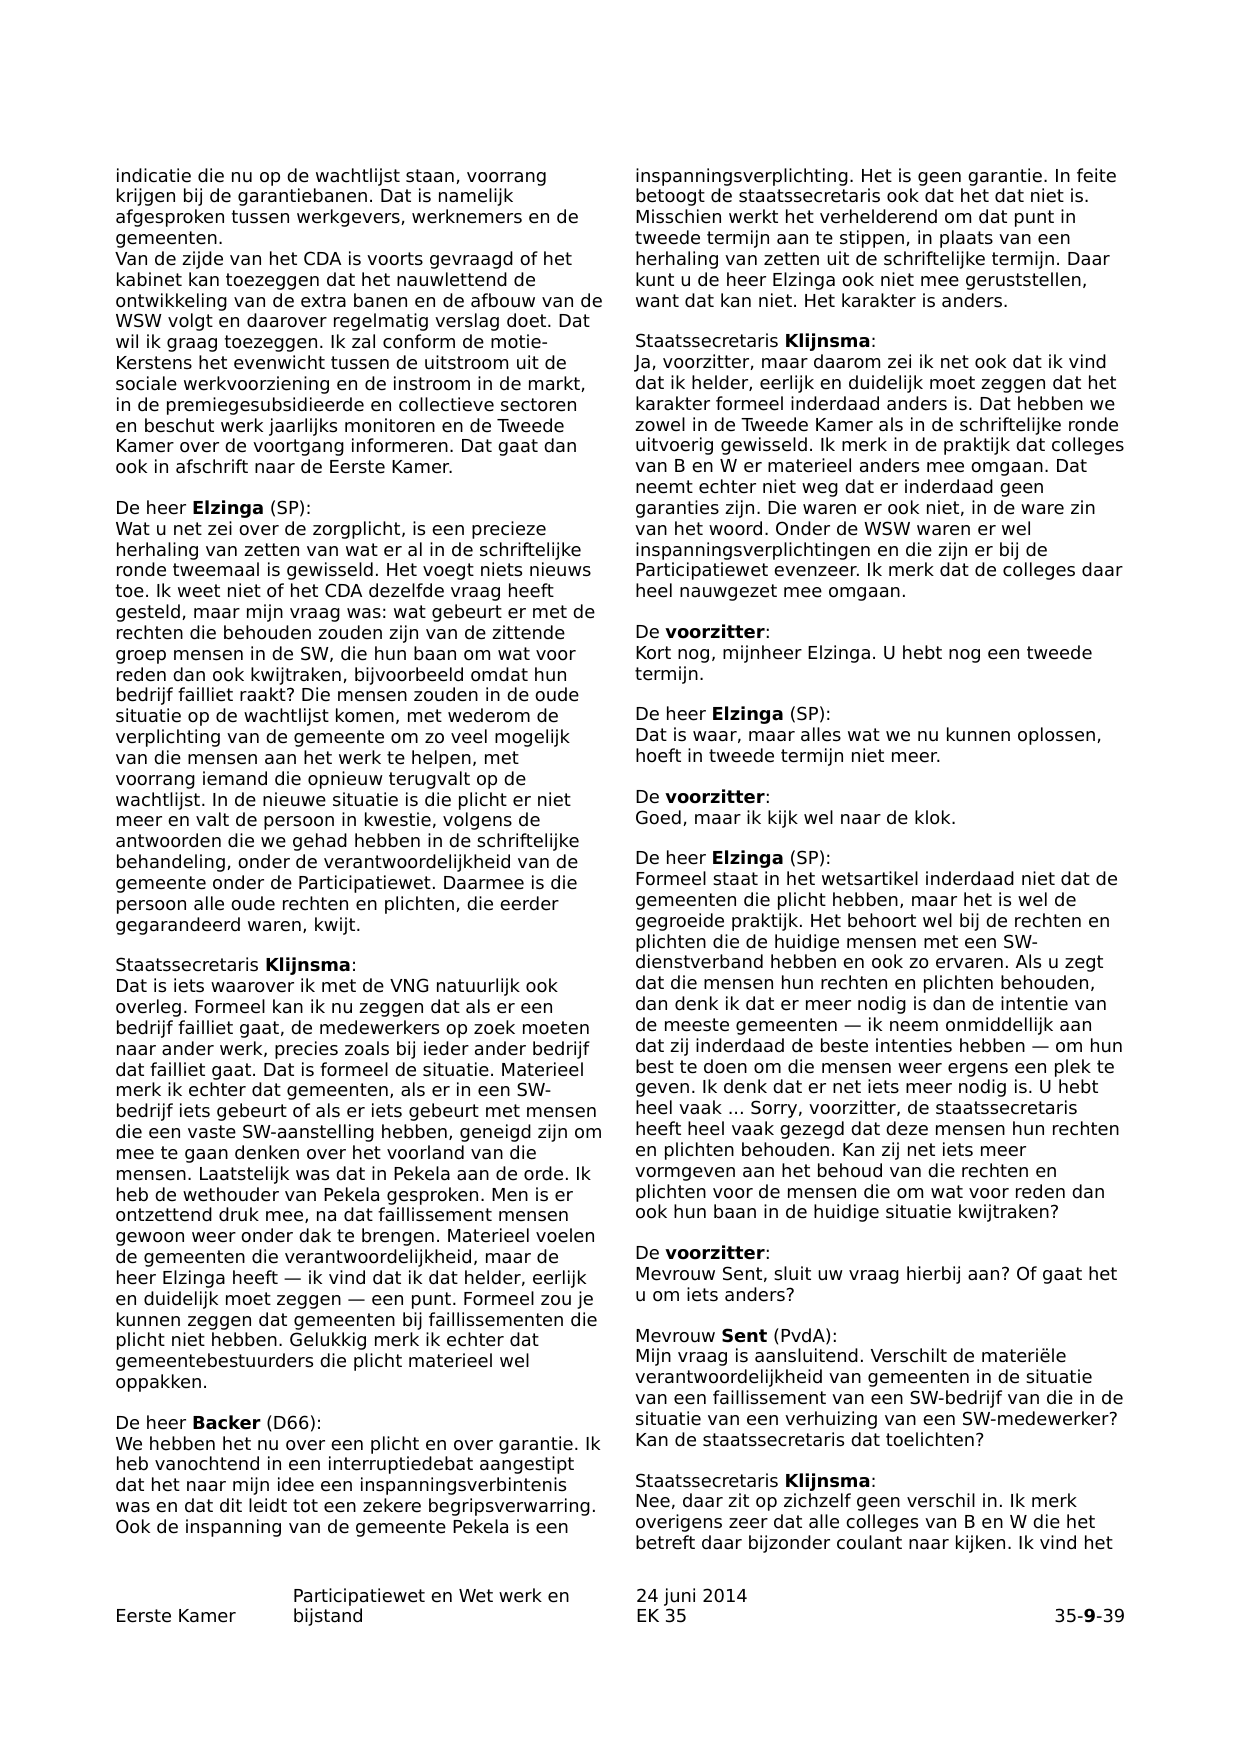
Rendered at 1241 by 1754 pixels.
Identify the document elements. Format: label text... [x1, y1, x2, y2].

text Staatssecretaris Klijnsma: [635, 331, 1125, 352]
text Van de zijde van het CDA is voorts gevraagd of het kabinet kan toezeggen dat het nauwlettend de ontwikkeling van de extra banen en de afbouw van de WSW volgt en daarover regelmatig verslag doet. Dat wil ik graag toezeggen. Ik zal conform de motie-Kerstens het evenwicht tussen de uitstroom uit de sociale werkvoorziening en de instroom in de markt, in de premiegesubsidieerde en collectieve sectoren en beschut werk jaarlijks monitoren en de Tweede Kamer over de voortgang informeren. Dat gaat dan ook in afschrift naar de Eerste Kamer. [115, 249, 605, 478]
text Kort nog, mijnheer Elzinga. U hebt nog een tweede termijn. [635, 643, 1125, 684]
text We hebben het nu over een plicht en over garantie. Ik heb vanochtend in een interruptiedebat aangestipt dat het naar mijn idee een inspanningsverbintenis was en dat dit leidt tot een zekere begripsverwarring. Ook de inspanning van de gemeente Pekela is een [115, 1433, 605, 1537]
text Mijn vraag is aansluitend. Verschilt de materiële verantwoordelijkheid van gemeenten in de situatie van een faillissement van een SW-bedrijf van die in de situatie van een verhuizing van een SW-medewerker? Kan de staatssecretaris dat toelichten? [635, 1346, 1125, 1450]
text De heer Backer (D66): [115, 1413, 605, 1433]
text De heer Elzinga (SP): [635, 848, 1125, 869]
text indicatie die nu op de wachtlijst staan, voorrang krijgen bij de garantiebanen. Dat is namelijk afgesproken tussen werkgevers, werknemers en de gemeenten. [115, 165, 605, 249]
text Mevrouw Sent, sluit uw vraag hierbij aan? Of gaat het u om iets anders? [635, 1264, 1125, 1306]
text Wat u net zei over de zorgplicht, is een precieze herhaling van zetten van wat er al in de schriftelijke ronde tweemaal is gewisseld. Het voegt niets nieuws toe. Ik weet niet of het CDA dezelfde vraag heeft gesteld, maar mijn vraag was: wat gebeurt er met de rechten die behouden zouden zijn van de zittende groep mensen in de SW, die hun baan om wat voor reden dan ook kwijtraken, bijvoorbeeld omdat hun bedrijf failliet raakt? Die mensen zouden in de oude situatie op de wachtlijst komen, met wederom de verplichting van de gemeente om zo veel mogelijk van die mensen aan het werk te helpen, met voorrang iemand die opnieuw terugvalt op de wachtlijst. In de nieuwe situatie is die plicht er niet meer en valt de persoon in kwestie, volgens de antwoorden die we gehad hebben in de schriftelijke behandeling, onder de verantwoordelijkheid van de gemeente onder de Participatiewet. Daarmee is die persoon alle oude rechten en plichten, die eerder gegarandeerd waren, kwijt. [115, 518, 605, 935]
text Formeel staat in het wetsartikel inderdaad niet dat de gemeenten die plicht hebben, maar het is wel de gegroeide praktijk. Het behoort wel bij de rechten en plichten die de huidige mensen met een SW-dienstverband hebben en ook zo ervaren. Als u zegt dat die mensen hun rechten en plichten behouden, dan denk ik dat er meer nodig is dan de intentie van de meeste gemeenten — ik neem onmiddellijk aan dat zij inderdaad de beste intenties hebben — om hun best te doen om die mensen weer ergens een plek te geven. Ik denk dat er net iets meer nodig is. U hebt heel vaak ... Sorry, voorzitter, de staatssecretaris heeft heel vaak gezegd dat deze mensen hun rechten en plichten behouden. Kan zij net iets meer vormgeven aan het behoud van die rechten en plichten voor de mensen die om wat voor reden dan ook hun baan in de huidige situatie kwijtraken? [635, 869, 1125, 1223]
text Staatssecretaris Klijnsma: [115, 955, 605, 976]
text Staatssecretaris Klijnsma: [635, 1470, 1125, 1491]
text Nee, daar zit op zichzelf geen verschil in. Ik merk overigens zeer dat alle colleges van B en W die het betreft daar bijzonder coulant naar kijken. Ik vind het [635, 1491, 1125, 1554]
text Dat is waar, maar alles wat we nu kunnen oplossen, hoeft in tweede termijn niet meer. [635, 725, 1125, 767]
text Goed, maar ik kijk wel naar de klok. [635, 807, 1125, 828]
text Ja, voorzitter, maar daarom zei ik net ook dat ik vind dat ik helder, eerlijk en duidelijk moet zeggen dat het karakter formeel inderdaad anders is. Dat hebben we zowel in de Tweede Kamer als in de schriftelijke ronde uitvoerig gewisseld. Ik merk in de praktijk dat colleges van B en W er materieel anders mee omgaan. Dat neemt echter niet weg dat er inderdaad geen garanties zijn. Die waren er ook niet, in de ware zin van het woord. Onder de WSW waren er wel inspanningsverplichtingen en die zijn er bij de Participatiewet evenzeer. Ik merk dat de colleges daar heel nauwgezet mee omgaan. [635, 352, 1125, 602]
text Mevrouw Sent (PvdA): [635, 1326, 1125, 1346]
text De voorzitter: [635, 1243, 1125, 1264]
text De heer Elzinga (SP): [635, 704, 1125, 725]
text De voorzitter: [635, 622, 1125, 643]
text inspanningsverplichting. Het is geen garantie. In feite betoogt de staatssecretaris ook dat het dat niet is. Misschien werkt het verhelderend om dat punt in tweede termijn aan te stippen, in plaats van een herhaling van zetten uit de schriftelijke termijn. Daar kunt u de heer Elzinga ook niet mee geruststellen, want dat kan niet. Het karakter is anders. [635, 165, 1125, 311]
text De heer Elzinga (SP): [115, 498, 605, 518]
text De voorzitter: [635, 787, 1125, 807]
text Dat is iets waarover ik met de VNG natuurlijk ook overleg. Formeel kan ik nu zeggen dat als er een bedrijf failliet gaat, de medewerkers op zoek moeten naar ander werk, precies zoals bij ieder ander bedrijf dat failliet gaat. Dat is formeel de situatie. Materieel merk ik echter dat gemeenten, als er in een SW-bedrijf iets gebeurt of als er iets gebeurt met mensen die een vaste SW-aanstelling hebben, geneigd zijn om mee te gaan denken over het voorland van die mensen. Laatstelijk was dat in Pekela aan de orde. Ik heb de wethouder van Pekela gesproken. Men is er ontzettend druk mee, na dat faillissement mensen gewoon weer onder dak te brengen. Materieel voelen de gemeenten die verantwoordelijkheid, maar de heer Elzinga heeft — ik vind dat ik dat helder, eerlijk en duidelijk moet zeggen — een punt. Formeel zou je kunnen zeggen dat gemeenten bij faillissementen die plicht niet hebben. Gelukkig merk ik echter dat gemeentebestuurders die plicht materieel wel oppakken. [115, 976, 605, 1393]
